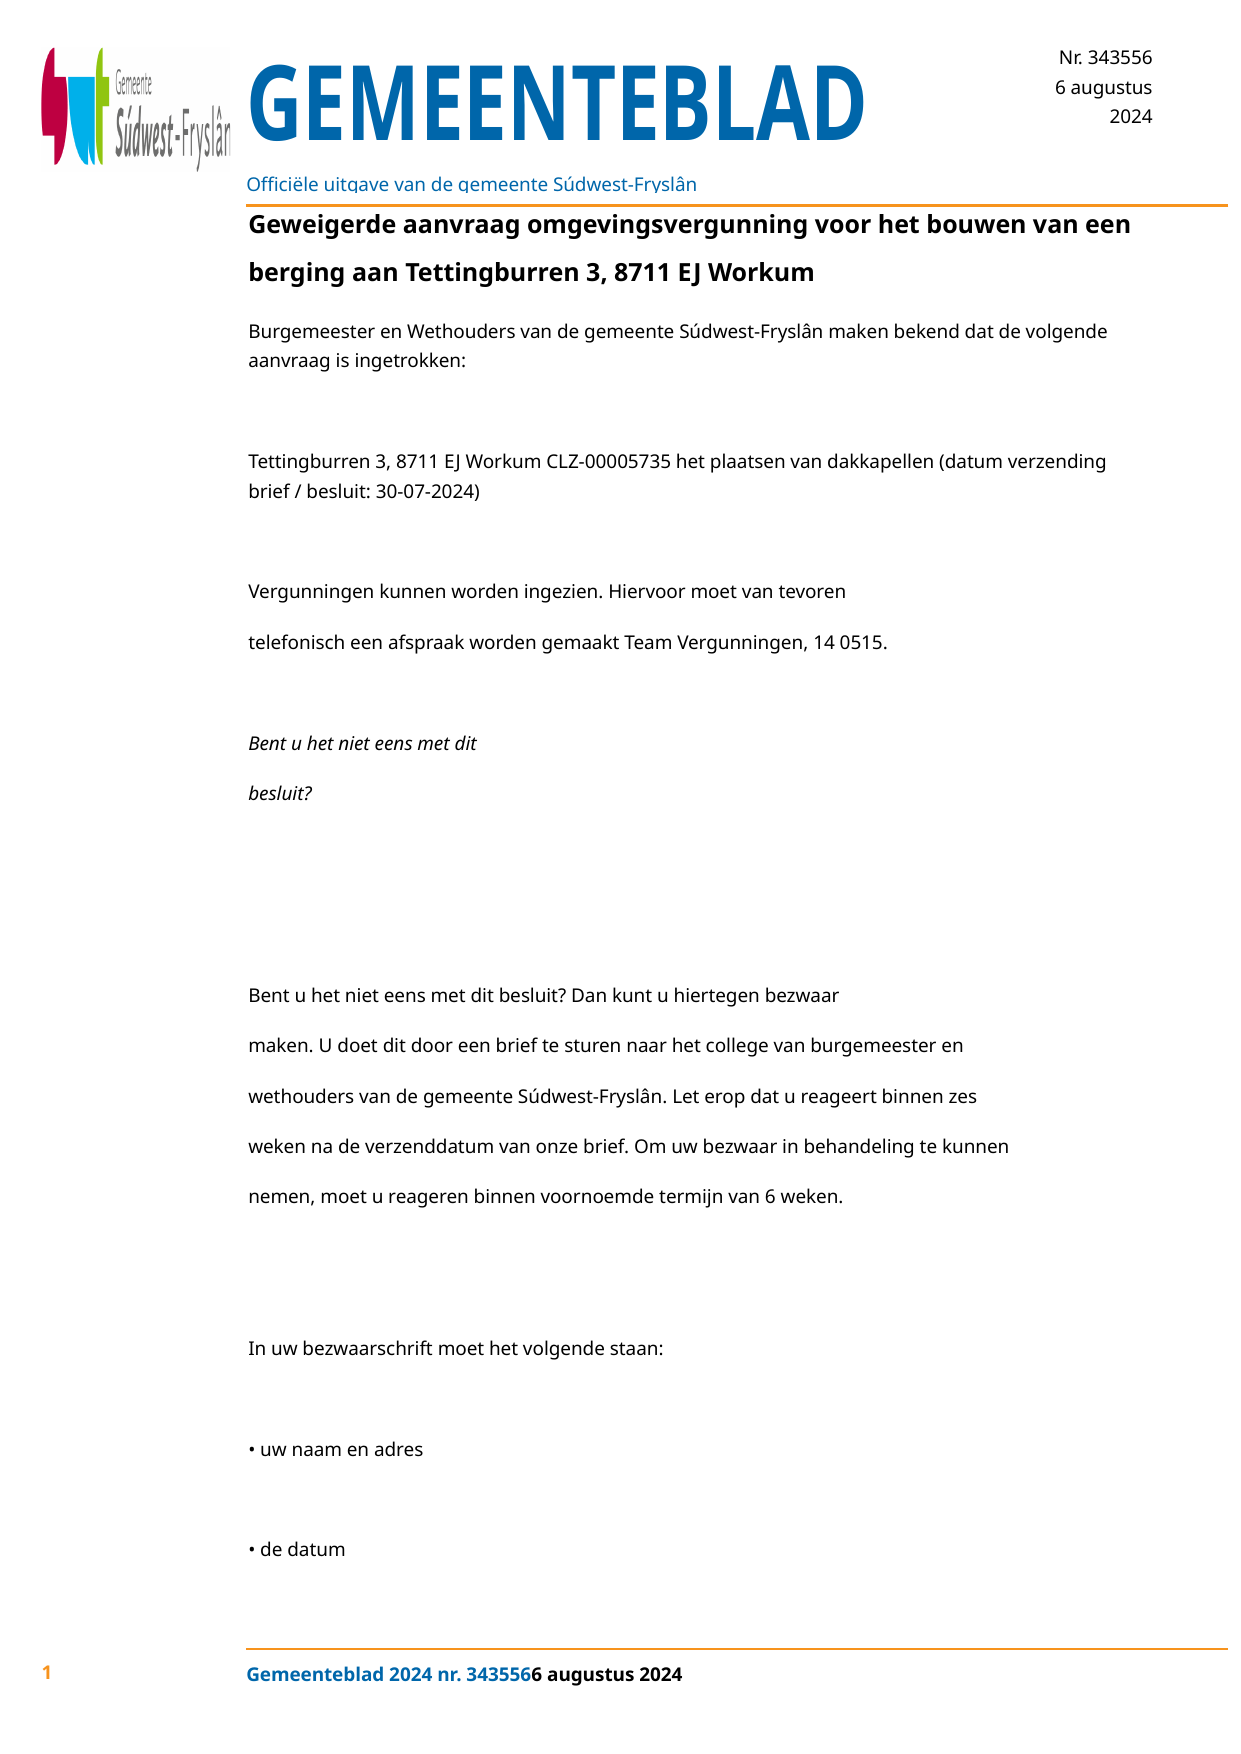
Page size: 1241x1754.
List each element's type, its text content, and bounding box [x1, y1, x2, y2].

text • de datum [248, 1537, 1152, 1562]
text In uw bezwaarschrift moet het volgende staan: [248, 1335, 1152, 1361]
text maken. U doet dit door een brief te sturen naar het college van burgemeester en [248, 1032, 1152, 1058]
text telefonisch een afspraak worden gemaakt Team Vergunningen, 14 0515. [248, 629, 1152, 655]
text Vergunningen kunnen worden ingezien. Hiervoor moet van tevoren [248, 579, 1152, 604]
text Tettingburren 3, 8711 EJ Workum CLZ-00005735 het plaatsen van dakkapellen (datum verzending brief / besluit: 30-07-2024) [248, 448, 1152, 504]
text weken na de verzenddatum van onze brief. Om uw bezwaar in behandeling te kunnen [248, 1133, 1152, 1159]
text • uw naam en adres [248, 1436, 1152, 1462]
text Burgemeester en Wethouders van de gemeente Súdwest-Fryslân maken bekend dat de volgende aanvraag is ingetrokken: [248, 318, 1152, 373]
text besluit? [248, 780, 1152, 806]
text nemen, moet u reageren binnen voornoemde termijn van 6 weken. [248, 1184, 1152, 1209]
picture [41, 47, 231, 172]
text wethouders van de gemeente Súdwest-Fryslân. Let erop dat u reageert binnen zes [248, 1083, 1152, 1109]
text Geweigerde aanvraag omgevingsvergunning voor het bouwen van een berging aan Tettingburren 3, 8711 EJ Workum [248, 207, 1152, 288]
text Bent u het niet eens met dit [248, 730, 1152, 756]
text Bent u het niet eens met dit besluit? Dan kunt u hiertegen bezwaar [248, 982, 1152, 1008]
